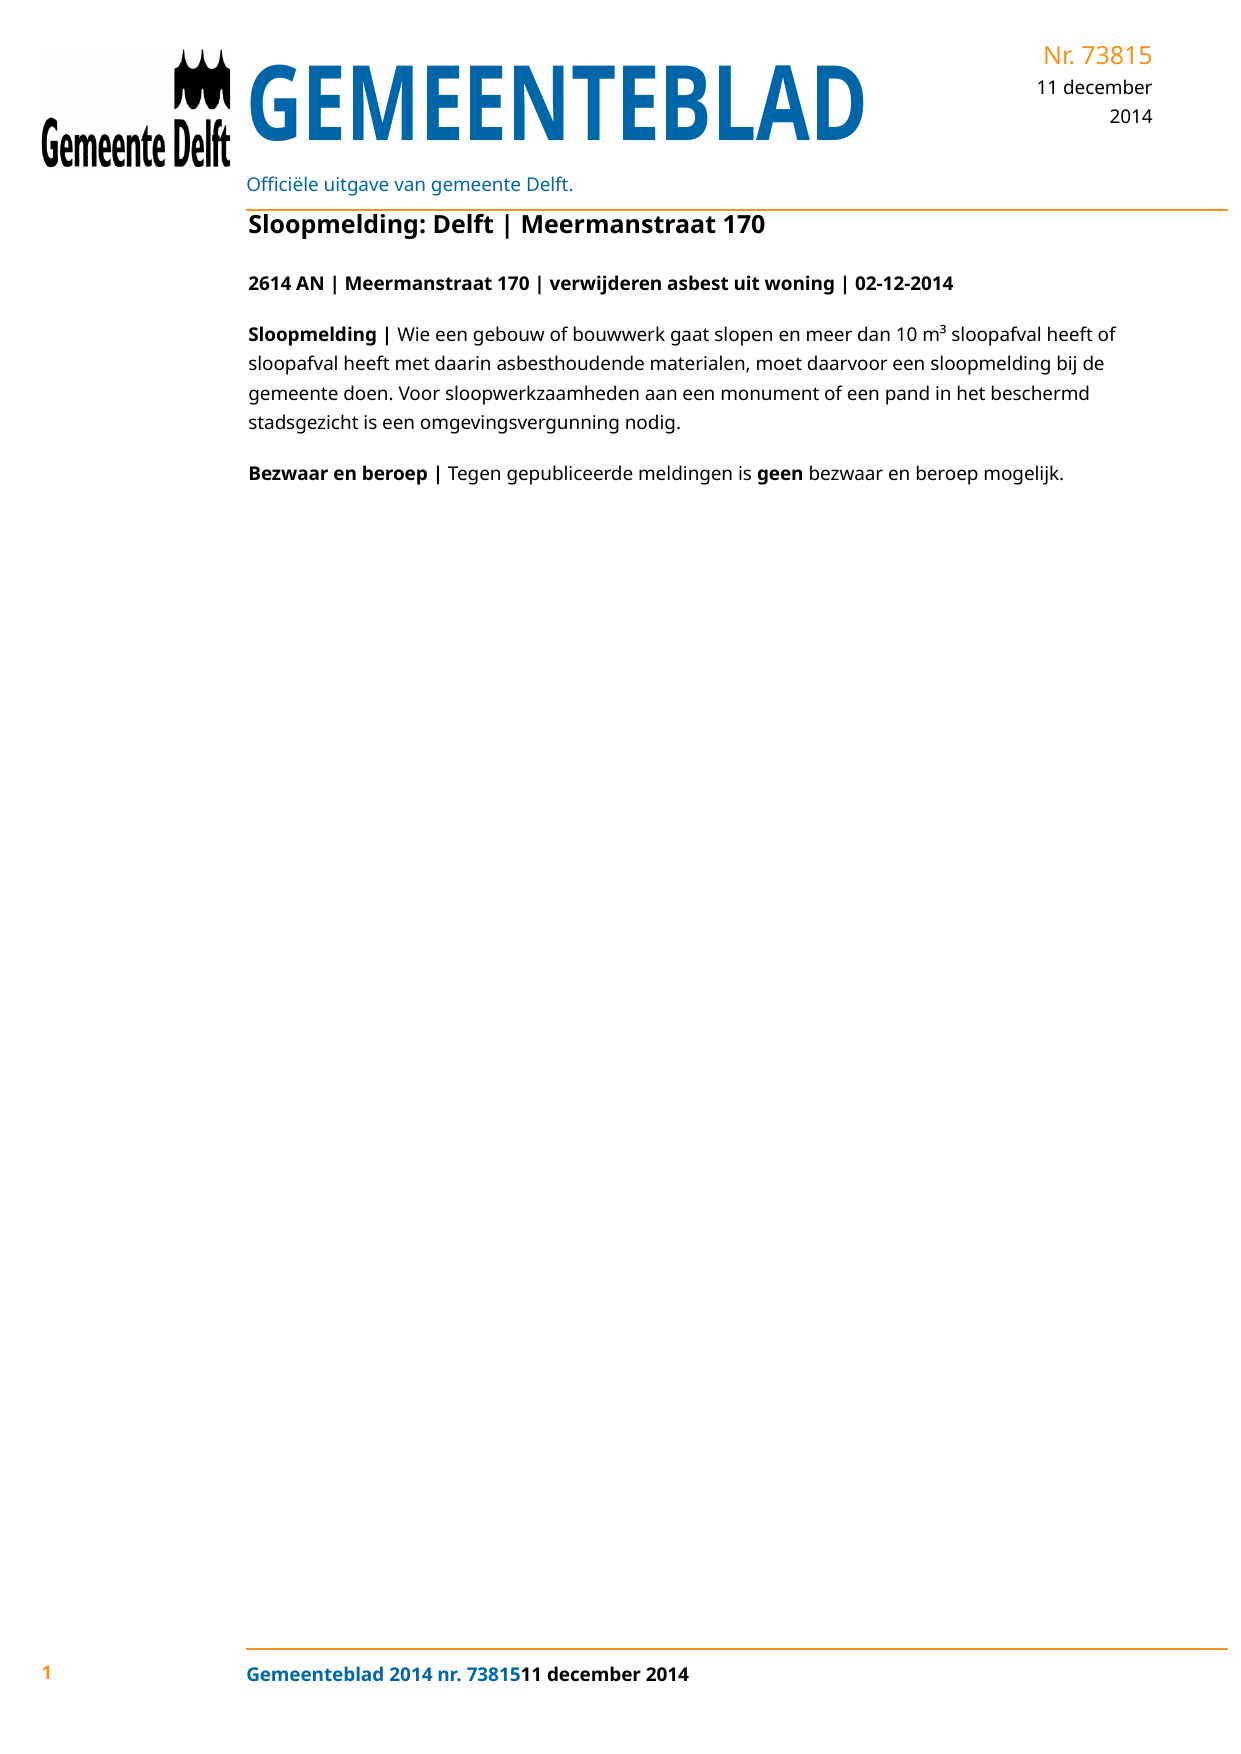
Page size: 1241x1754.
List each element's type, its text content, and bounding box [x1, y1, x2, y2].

text Sloopmelding | Wie een gebouw of bouwwerk gaat slopen en meer dan 10 m³ sloopafval heeft of sloopafval heeft met daarin asbesthoudende materialen, moet daarvoor een sloopmelding bij de gemeente doen. Voor sloopwerkzaamheden aan een monument of een pand in het beschermd stadsgezicht is een omgevingsvergunning nodig. [248, 321, 1152, 435]
picture [41, 47, 231, 172]
text Bezwaar en beroep | Tegen gepubliceerde meldingen is geen bezwaar en beroep mogelijk. [248, 460, 1152, 486]
text 2614 AN | Meermanstraat 170 | verwijderen asbest uit woning | 02-12-2014 [248, 270, 1152, 296]
text Sloopmelding: Delft | Meermanstraat 170 [248, 211, 1152, 241]
